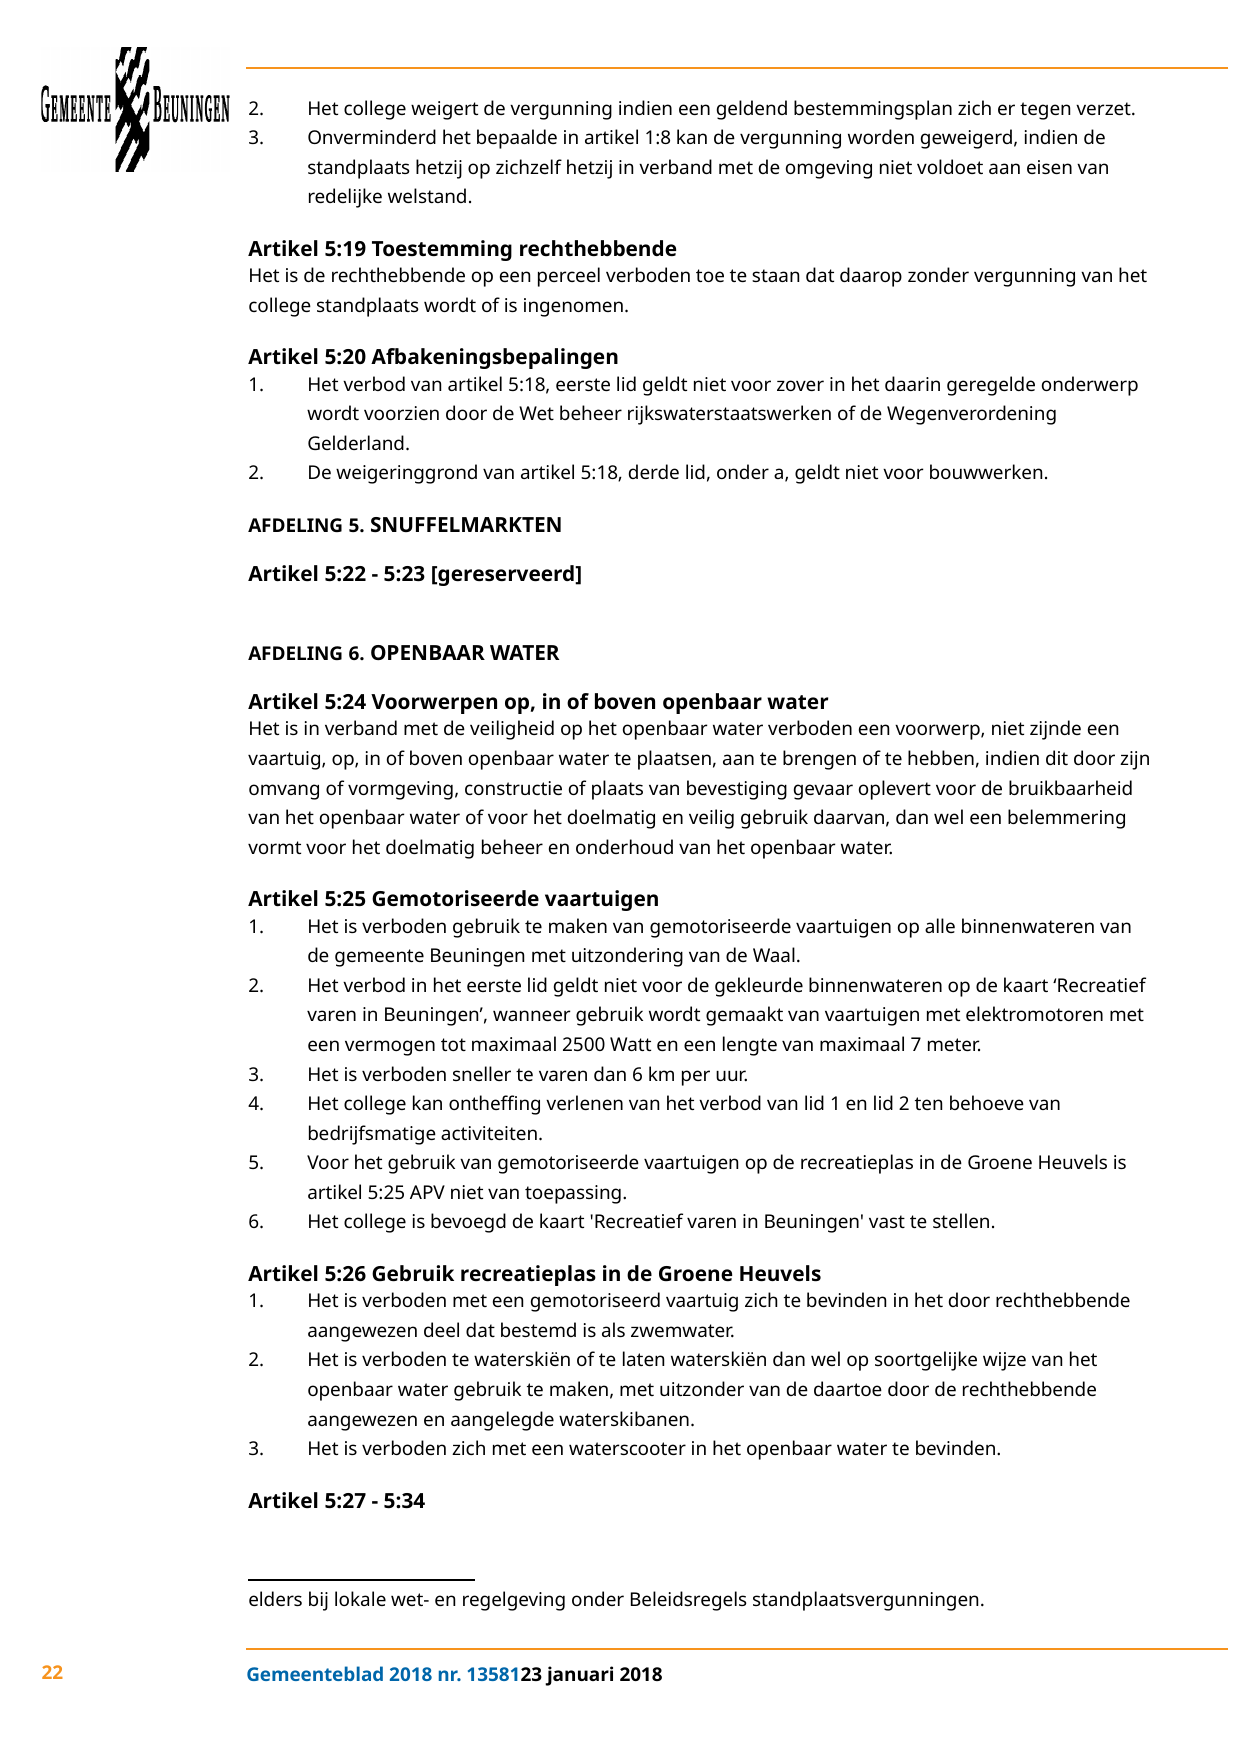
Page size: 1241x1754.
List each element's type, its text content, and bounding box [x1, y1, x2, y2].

list De weigeringgrond van artikel 5:18, derde lid, onder a, geldt niet voor bouwwerken. [248, 459, 1152, 485]
list Het verbod van artikel 5:18, eerste lid geldt niet voor zover in het daarin geregelde onderwerp wordt voorzien door de Wet beheer rijkswaterstaatswerken of de Wegenverordening Gelderland. [248, 371, 1152, 456]
list Het college weigert de vergunning indien een geldend bestemmingsplan zich er tegen verzet. [248, 95, 1152, 121]
list Het college kan ontheffing verlenen van het verbod van lid 1 en lid 2 ten behoeve van bedrijfsmatige activiteiten. [248, 1090, 1152, 1146]
list Onverminderd het bepaalde in artikel 1:8 kan de vergunning worden geweigerd, indien de standplaats hetzij op zichzelf hetzij in verband met de omgeving niet voldoet aan eisen van redelijke welstand. [248, 124, 1152, 209]
text Artikel 5:24 Voorwerpen op, in of boven openbaar water [248, 687, 1152, 716]
text Artikel 5:22 - 5:23 [gereserveerd] [248, 559, 1152, 588]
text Artikel 5:19 Toestemming rechthebbende [248, 234, 1152, 262]
list Het is verboden met een gemotoriseerd vaartuig zich te bevinden in het door rechthebbende aangewezen deel dat bestemd is als zwemwater. [248, 1287, 1152, 1343]
list Voor het gebruik van gemotoriseerde vaartuigen op de recreatieplas in de Groene Heuvels is artikel 5:25 APV niet van toepassing. [248, 1149, 1152, 1205]
list Het college is bevoegd de kaart 'Recreatief varen in Beuningen' vast te stellen. [248, 1209, 1152, 1234]
text Artikel 5:25 Gemotoriseerde vaartuigen [248, 884, 1152, 913]
picture [41, 47, 231, 172]
text AFDELING 6. OPENBAAR WATER [248, 638, 1152, 666]
list Het is verboden sneller te varen dan 6 km per uur. [248, 1061, 1152, 1086]
list Het is verboden te waterskiën of te laten waterskiën dan wel op soortgelijke wijze van het openbaar water gebruik te maken, met uitzonder van de daartoe door de rechthebbende aangewezen en aangelegde waterskibanen. [248, 1347, 1152, 1432]
text AFDELING 5. SNUFFELMARKTEN [248, 510, 1152, 538]
text Artikel 5:20 Afbakeningsbepalingen [248, 342, 1152, 371]
list Het verbod in het eerste lid geldt niet voor de gekleurde binnenwateren op de kaart ‘Recreatief varen in Beuningen’, wanneer gebruik wordt gemaakt van vaartuigen met elektromotoren met een vermogen tot maximaal 2500 Watt en een lengte van maximaal 7 meter. [248, 972, 1152, 1057]
text Artikel 5:27 - 5:34 [248, 1486, 1152, 1514]
text Artikel 5:26 Gebruik recreatieplas in de Groene Heuvels [248, 1259, 1152, 1287]
text Het is de rechthebbende op een perceel verboden toe te staan dat daarop zonder vergunning van het college standplaats wordt of is ingenomen. [248, 262, 1152, 318]
list elders bij lokale wet- en regelgeving onder Beleidsregels standplaatsvergunningen. [248, 1586, 1152, 1612]
list Het is verboden gebruik te maken van gemotoriseerde vaartuigen op alle binnenwateren van de gemeente Beuningen met uitzondering van de Waal. [248, 913, 1152, 968]
list Het is verboden zich met een waterscooter in het openbaar water te bevinden. [248, 1435, 1152, 1461]
text Het is in verband met de veiligheid op het openbaar water verboden een voorwerp, niet zijnde een vaartuig, op, in of boven openbaar water te plaatsen, aan te brengen of te hebben, indien dit door zijn omvang of vormgeving, constructie of plaats van bevestiging gevaar oplevert voor de bruikbaarheid van het openbaar water of voor het doelmatig en veilig gebruik daarvan, dan wel een belemmering vormt voor het doelmatig beheer en onderhoud van het openbaar water. [248, 716, 1152, 860]
